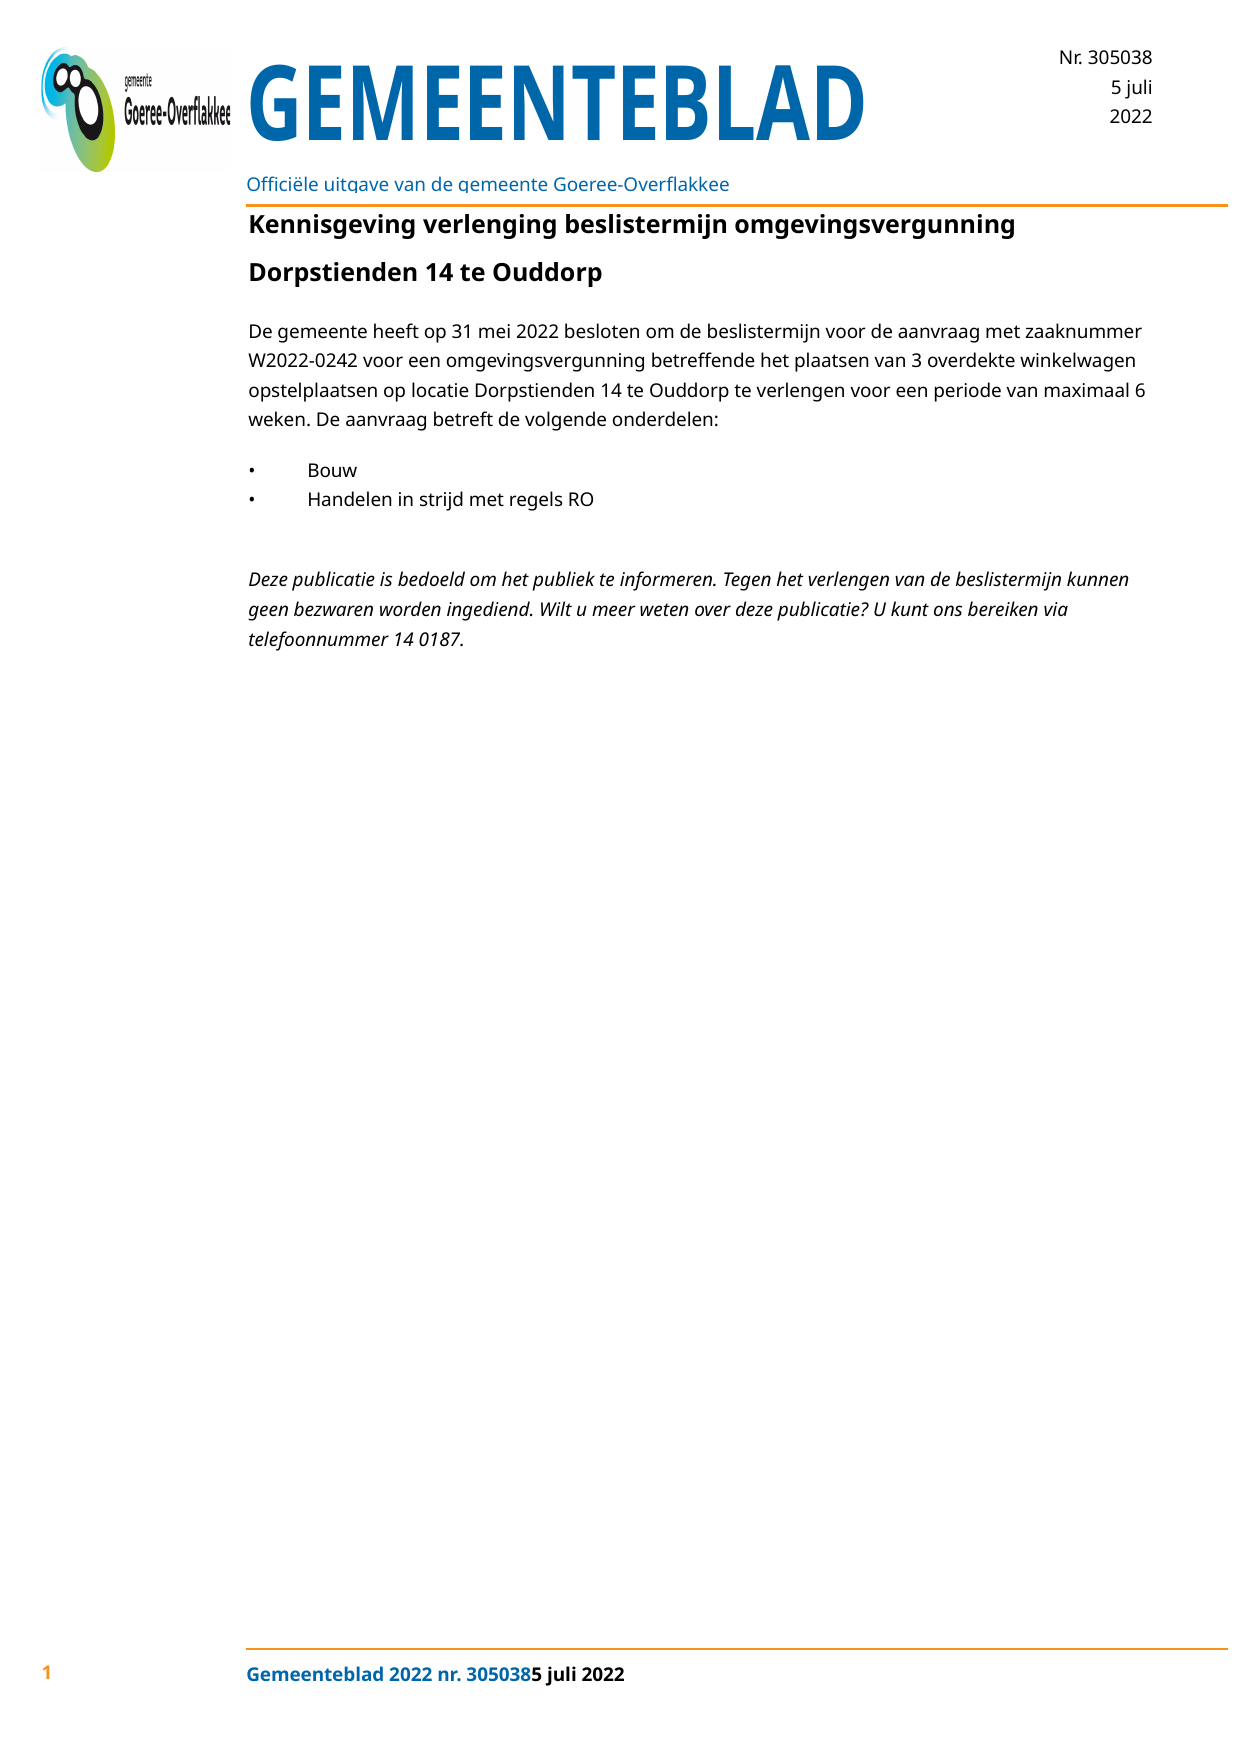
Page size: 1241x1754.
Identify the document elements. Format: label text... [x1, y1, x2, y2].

text De gemeente heeft op 31 mei 2022 besloten om de beslistermijn voor de aanvraag met zaaknummer W2022-0242 voor een omgevingsvergunning betreffende het plaatsen van 3 overdekte winkelwagen opstelplaatsen op locatie Dorpstienden 14 te Ouddorp te verlengen voor een periode van maximaal 6 weken. De aanvraag betreft de volgende onderdelen: [248, 318, 1152, 432]
list Bouw [248, 457, 1152, 483]
list Handelen in strijd met regels RO [248, 487, 1152, 512]
picture [41, 47, 231, 172]
text Deze publicatie is bedoeld om het publiek te informeren. Tegen het verlengen van de beslistermijn kunnen geen bezwaren worden ingediend. Wilt u meer weten over deze publicatie? U kunt ons bereiken via telefoonnummer 14 0187. [248, 567, 1152, 652]
text Kennisgeving verlenging beslistermijn omgevingsvergunning Dorpstienden 14 te Ouddorp [248, 207, 1152, 288]
